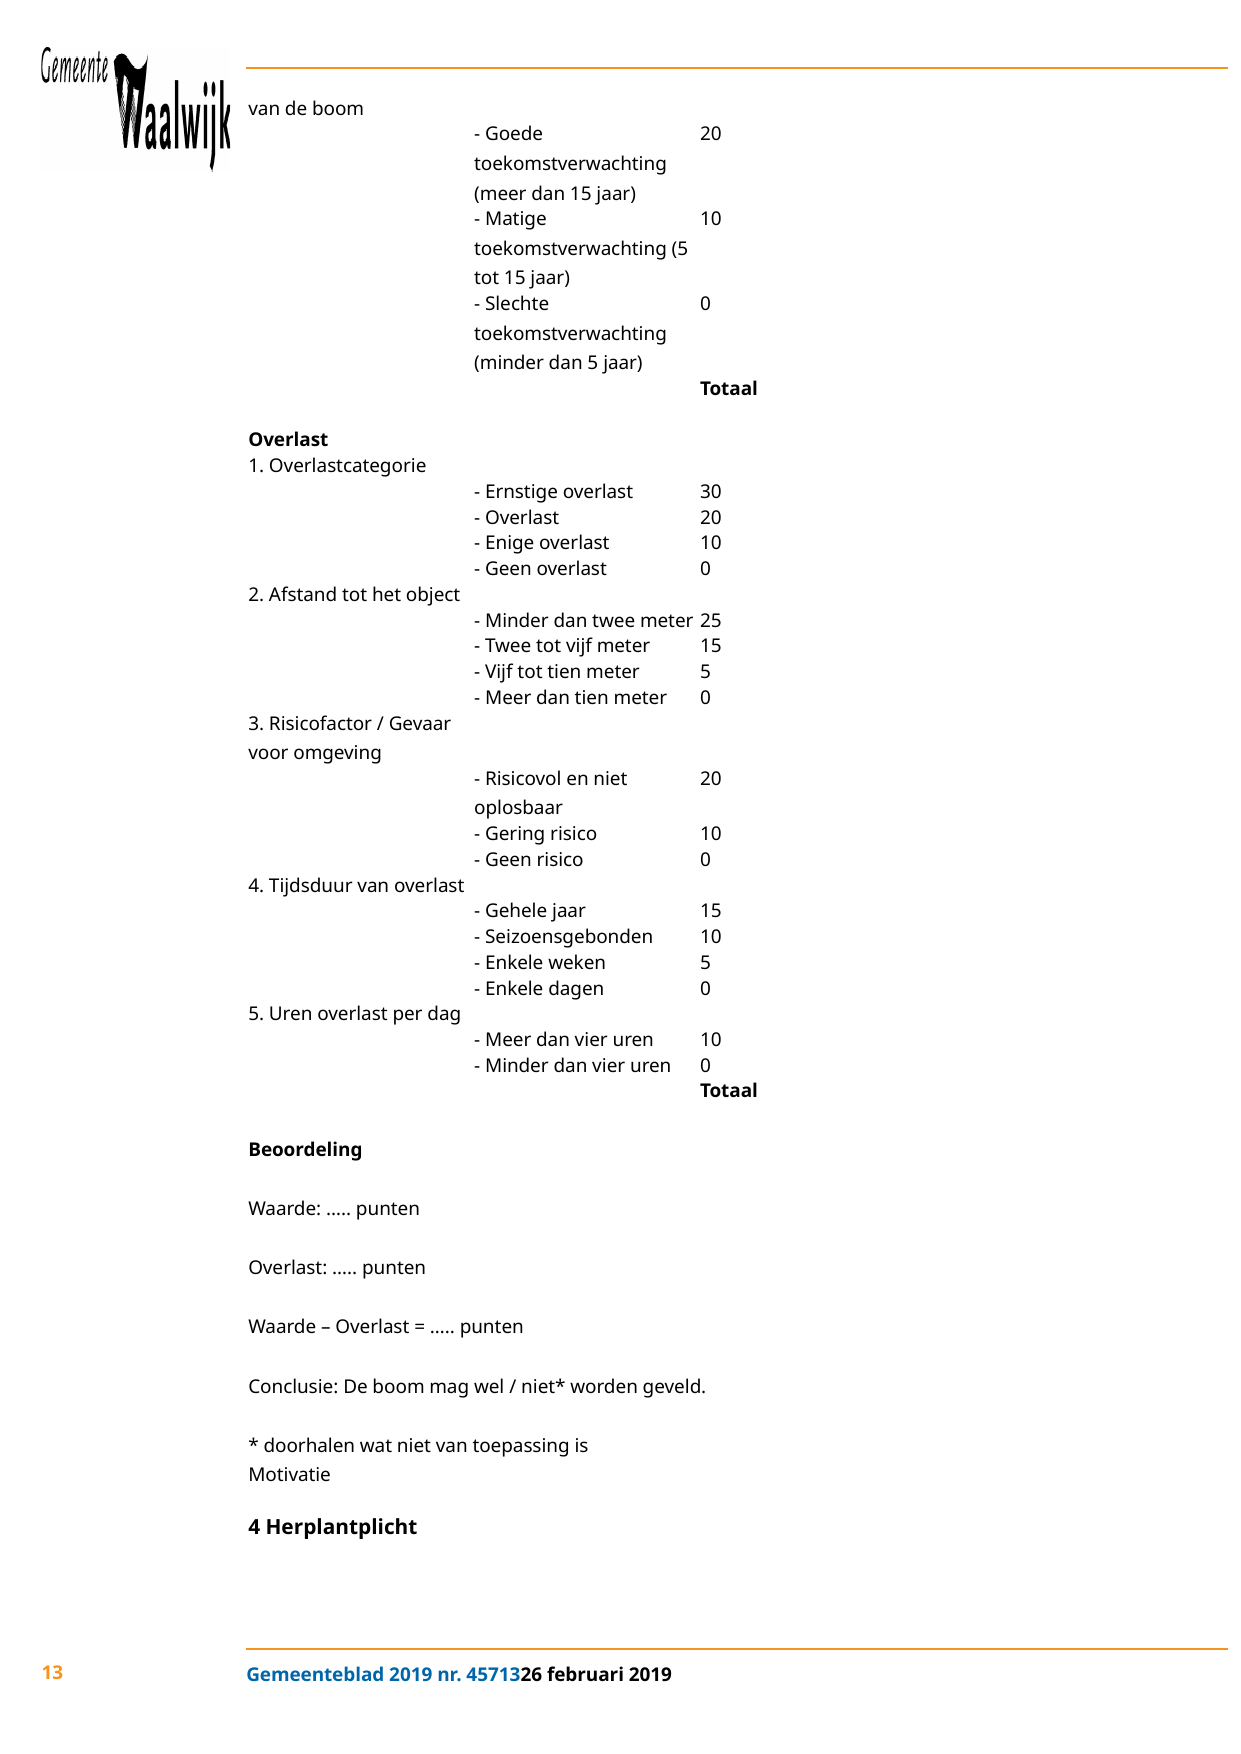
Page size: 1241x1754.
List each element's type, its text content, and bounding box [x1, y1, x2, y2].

table_cell [248, 949, 474, 975]
table_cell 20 [700, 765, 926, 820]
table_cell 0 [700, 975, 926, 1000]
table_cell - Enkele dagen [474, 975, 700, 1000]
table_cell 2. Afstand tot het object [248, 581, 474, 607]
table_cell [248, 975, 474, 1000]
table_cell [248, 504, 474, 529]
table_cell [248, 478, 474, 504]
table_cell - Vijf tot tien meter [474, 658, 700, 684]
table_cell 15 [700, 898, 926, 923]
table_cell 0 [700, 555, 926, 581]
table_cell - Slechte toekomstverwachting (minder dan 5 jaar) [474, 290, 700, 375]
table_cell - Geen overlast [474, 555, 700, 581]
table_cell 1. Overlastcategorie [248, 453, 474, 478]
table_cell - Overlast [474, 504, 700, 529]
table_cell [248, 1052, 474, 1078]
text * doorhalen wat niet van toepassing is [248, 1432, 1152, 1458]
table_cell Totaal [700, 1078, 926, 1103]
text Waarde – Overlast = ….. punten [248, 1314, 1152, 1339]
table_cell - Enkele weken [474, 949, 700, 975]
table_cell [248, 1026, 474, 1052]
table_cell - Gehele jaar [474, 898, 700, 923]
table_cell [474, 581, 700, 607]
table_cell [248, 846, 474, 872]
table_cell [248, 658, 474, 684]
table_cell - Ernstige overlast [474, 478, 700, 504]
table_cell 10 [700, 1026, 926, 1052]
text Beoordeling [248, 1136, 1152, 1162]
table_cell 5 [700, 658, 926, 684]
table_cell - Meer dan vier uren [474, 1026, 700, 1052]
table_cell [248, 898, 474, 923]
table_cell [474, 375, 700, 401]
text Waarde: ….. punten [248, 1195, 1152, 1221]
table_cell [248, 290, 474, 375]
table_cell [248, 684, 474, 710]
table_cell 0 [700, 1052, 926, 1078]
table_cell - Meer dan tien meter [474, 684, 700, 710]
table_cell Totaal [700, 375, 926, 401]
table_cell [248, 820, 474, 846]
table_cell 20 [700, 121, 926, 205]
table_cell - Minder dan vier uren [474, 1052, 700, 1078]
table_cell - Risicovol en niet oplosbaar [474, 765, 700, 820]
table_cell Overlast [248, 427, 474, 452]
table_cell - Seizoensgebonden [474, 923, 700, 949]
picture [41, 47, 231, 172]
table_cell [474, 427, 700, 452]
table_cell [248, 375, 474, 401]
table_cell 20 [700, 504, 926, 529]
table_cell 10 [700, 530, 926, 555]
table_cell [474, 710, 700, 765]
table_cell 3. Risicofactor / Gevaar voor omgeving [248, 710, 474, 765]
table_cell 4. Tijdsduur van overlast [248, 872, 474, 897]
table_cell - Goede toekomstverwachting (meer dan 15 jaar) [474, 121, 700, 205]
table_cell [248, 530, 474, 555]
table_cell 0 [700, 684, 926, 710]
table_cell [248, 555, 474, 581]
table_cell - Geen risico [474, 846, 700, 872]
table_cell [474, 453, 700, 478]
table_cell [474, 1078, 700, 1103]
table_cell [474, 872, 700, 897]
table_cell [248, 607, 474, 632]
text Motivatie [248, 1462, 1152, 1487]
text 4 Herplantplicht [248, 1512, 1152, 1540]
table_cell [248, 923, 474, 949]
table_cell [248, 1078, 474, 1103]
table_cell - Minder dan twee meter [474, 607, 700, 632]
table_cell [248, 633, 474, 658]
table_cell 10 [700, 923, 926, 949]
table_cell [474, 1000, 700, 1026]
table_cell [248, 401, 474, 427]
table_cell - Matige toekomstverwachting (5 tot 15 jaar) [474, 205, 700, 290]
table_cell 10 [700, 820, 926, 846]
table_cell - Gering risico [474, 820, 700, 846]
table_cell 30 [700, 478, 926, 504]
table_cell 10 [700, 205, 926, 290]
table_cell [474, 95, 700, 121]
text Conclusie: De boom mag wel / niet* worden geveld. [248, 1373, 1152, 1398]
table_cell 15 [700, 633, 926, 658]
table_cell 5 [700, 949, 926, 975]
table_cell van de boom [248, 95, 474, 121]
table_cell 5. Uren overlast per dag [248, 1000, 474, 1026]
table_cell 25 [700, 607, 926, 632]
table_cell [248, 205, 474, 290]
table_cell [248, 765, 474, 820]
table_cell 0 [700, 290, 926, 375]
table_cell - Twee tot vijf meter [474, 633, 700, 658]
table_cell 0 [700, 846, 926, 872]
table_cell - Enige overlast [474, 530, 700, 555]
table_cell [248, 121, 474, 205]
text Overlast: ….. punten [248, 1254, 1152, 1280]
